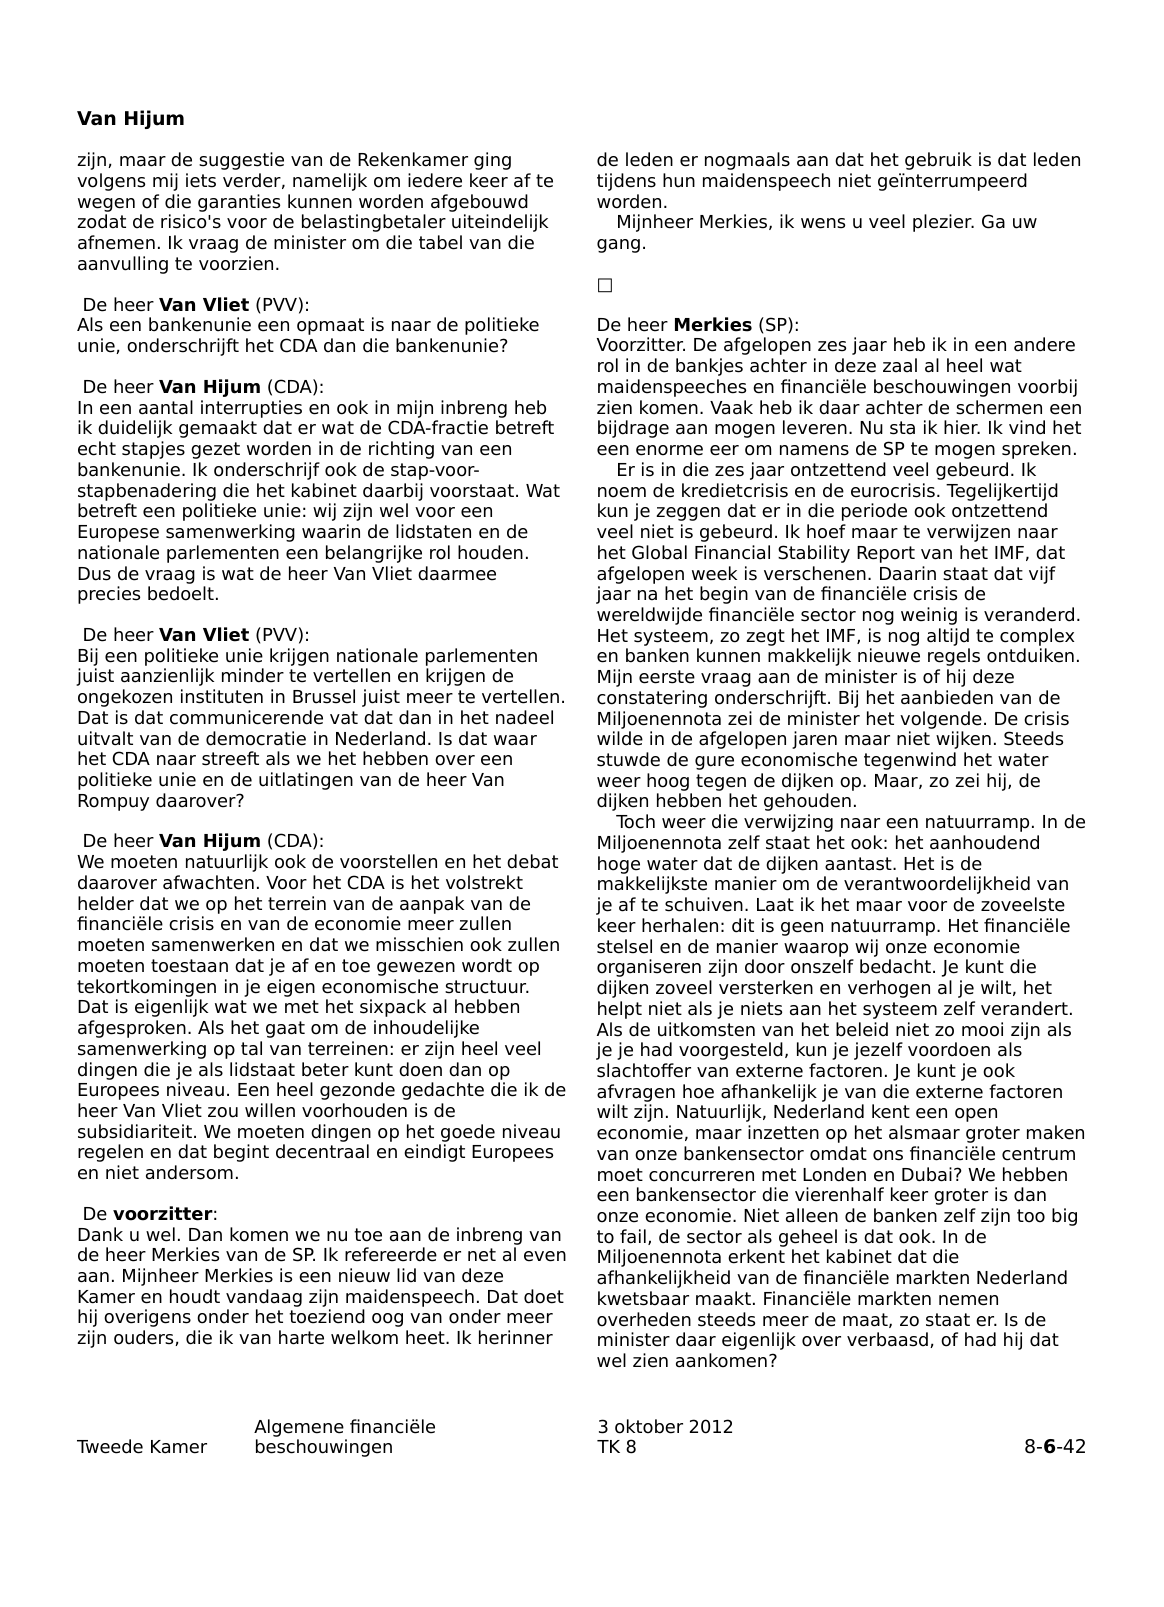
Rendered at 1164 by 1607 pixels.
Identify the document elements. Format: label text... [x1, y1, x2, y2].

text De heer Van Hijum (CDA): [77, 377, 567, 397]
text De heer Van Hijum (CDA): [77, 831, 567, 852]
text Er is in die zes jaar ontzettend veel gebeurd. Ik noem de kredietcrisis en de eurocrisis. Tegelijkertijd kun je zeggen dat er in die periode ook ontzettend veel niet is gebeurd. Ik hoef maar te verwijzen naar het Global Financial Stability Report van het IMF, dat afgelopen week is verschenen. Daarin staat dat vijf jaar na het begin van de financiële crisis de wereldwijde financiële sector nog weinig is veranderd. Het systeem, zo zegt het IMF, is nog altijd te complex en banken kunnen makkelijk nieuwe regels ontduiken. Mijn eerste vraag aan de minister is of hij deze constatering onderschrijft. Bij het aanbieden van de Miljoenennota zei de minister het volgende. De crisis wilde in de afgelopen jaren maar niet wijken. Steeds stuwde de gure economische tegenwind het water weer hoog tegen de dijken op. Maar, zo zei hij, de dijken hebben het gehouden. [596, 460, 1087, 812]
text Als een bankenunie een opmaat is naar de politieke unie, onderschrijft het CDA dan die bankenunie? [77, 315, 567, 357]
text Mijnheer Merkies, ik wens u veel plezier. Ga uw gang. [596, 212, 1087, 254]
text De heer Van Vliet (PVV): [77, 625, 567, 646]
text Bij een politieke unie krijgen nationale parlementen juist aanzienlijk minder te vertellen en krijgen de ongekozen instituten in Brussel juist meer te vertellen. Dat is dat communicerende vat dat dan in het nadeel uitvalt van de democratie in Nederland. Is dat waar het CDA naar streeft als we het hebben over een politieke unie en de uitlatingen van de heer Van Rompuy daarover? [77, 646, 567, 811]
text Dank u wel. Dan komen we nu toe aan de inbreng van de heer Merkies van de SP. Ik refereerde er net al even aan. Mijnheer Merkies is een nieuw lid van deze Kamer en houdt vandaag zijn maidenspeech. Dat doet hij overigens onder het toeziend oog van onder meer zijn ouders, die ik van harte welkom heet. Ik herinner [77, 1224, 567, 1349]
text De voorzitter: [77, 1204, 567, 1224]
text We moeten natuurlijk ook de voorstellen en het debat daarover afwachten. Voor het CDA is het volstrekt helder dat we op het terrein van de aanpak van de financiële crisis en van de economie meer zullen moeten samenwerken en dat we misschien ook zullen moeten toestaan dat je af en toe gewezen wordt op tekortkomingen in je eigen economische structuur. Dat is eigenlijk wat we met het sixpack al hebben afgesproken. Als het gaat om de inhoudelijke samenwerking op tal van terreinen: er zijn heel veel dingen die je als lidstaat beter kunt doen dan op Europees niveau. Een heel gezonde gedachte die ik de heer Van Vliet zou willen voorhouden is de subsidiariteit. We moeten dingen op het goede niveau regelen en dat begint decentraal en eindigt Europees en niet andersom. [77, 852, 567, 1184]
text De heer Merkies (SP): [596, 314, 1087, 335]
text Voorzitter. De afgelopen zes jaar heb ik in een andere rol in de bankjes achter in deze zaal al heel wat maidenspeeches en financiële beschouwingen voorbij zien komen. Vaak heb ik daar achter de schermen een bijdrage aan mogen leveren. Nu sta ik hier. Ik vind het een enorme eer om namens de SP te mogen spreken. [596, 335, 1087, 460]
text Toch weer die verwijzing naar een natuurramp. In de Miljoenennota zelf staat het ook: het aanhoudend hoge water dat de dijken aantast. Het is de makkelijkste manier om de verantwoordelijkheid van je af te schuiven. Laat ik het maar voor de zoveelste keer herhalen: dit is geen natuurramp. Het financiële stelsel en de manier waarop wij onze economie organiseren zijn door onszelf bedacht. Je kunt die dijken zoveel versterken en verhogen al je wilt, het helpt niet als je niets aan het systeem zelf verandert. Als de uitkomsten van het beleid niet zo mooi zijn als je je had voorgesteld, kun je jezelf voordoen als slachtoffer van externe factoren. Je kunt je ook afvragen hoe afhankelijk je van die externe factoren wilt zijn. Natuurlijk, Nederland kent een open economie, maar inzetten op het alsmaar groter maken van onze bankensector omdat ons financiële centrum moet concurreren met Londen en Dubai? We hebben een bankensector die vierenhalf keer groter is dan onze economie. Niet alleen de banken zelf zijn too big to fail, de sector als geheel is dat ook. In de Miljoenennota erkent het kabinet dat die afhankelijkheid van de financiële markten Nederland kwetsbaar maakt. Financiële markten nemen overheden steeds meer de maat, zo staat er. Is de minister daar eigenlijk over verbaasd, of had hij dat wel zien aankomen? [596, 812, 1087, 1372]
text □ [596, 274, 1087, 294]
text In een aantal interrupties en ook in mijn inbreng heb ik duidelijk gemaakt dat er wat de CDA-fractie betreft echt stapjes gezet worden in de richting van een bankenunie. Ik onderschrijf ook de stap-voor-stapbenadering die het kabinet daarbij voorstaat. Wat betreft een politieke unie: wij zijn wel voor een Europese samenwerking waarin de lidstaten en de nationale parlementen een belangrijke rol houden. Dus de vraag is wat de heer Van Vliet daarmee precies bedoelt. [77, 397, 567, 605]
text De heer Van Vliet (PVV): [77, 294, 567, 315]
text zijn, maar de suggestie van de Rekenkamer ging volgens mij iets verder, namelijk om iedere keer af te wegen of die garanties kunnen worden afgebouwd zodat de risico's voor de belastingbetaler uiteindelijk afnemen. Ik vraag de minister om die tabel van die aanvulling te voorzien. [77, 150, 567, 274]
text de leden er nogmaals aan dat het gebruik is dat leden tijdens hun maidenspeech niet geïnterrumpeerd worden. [596, 150, 1087, 212]
